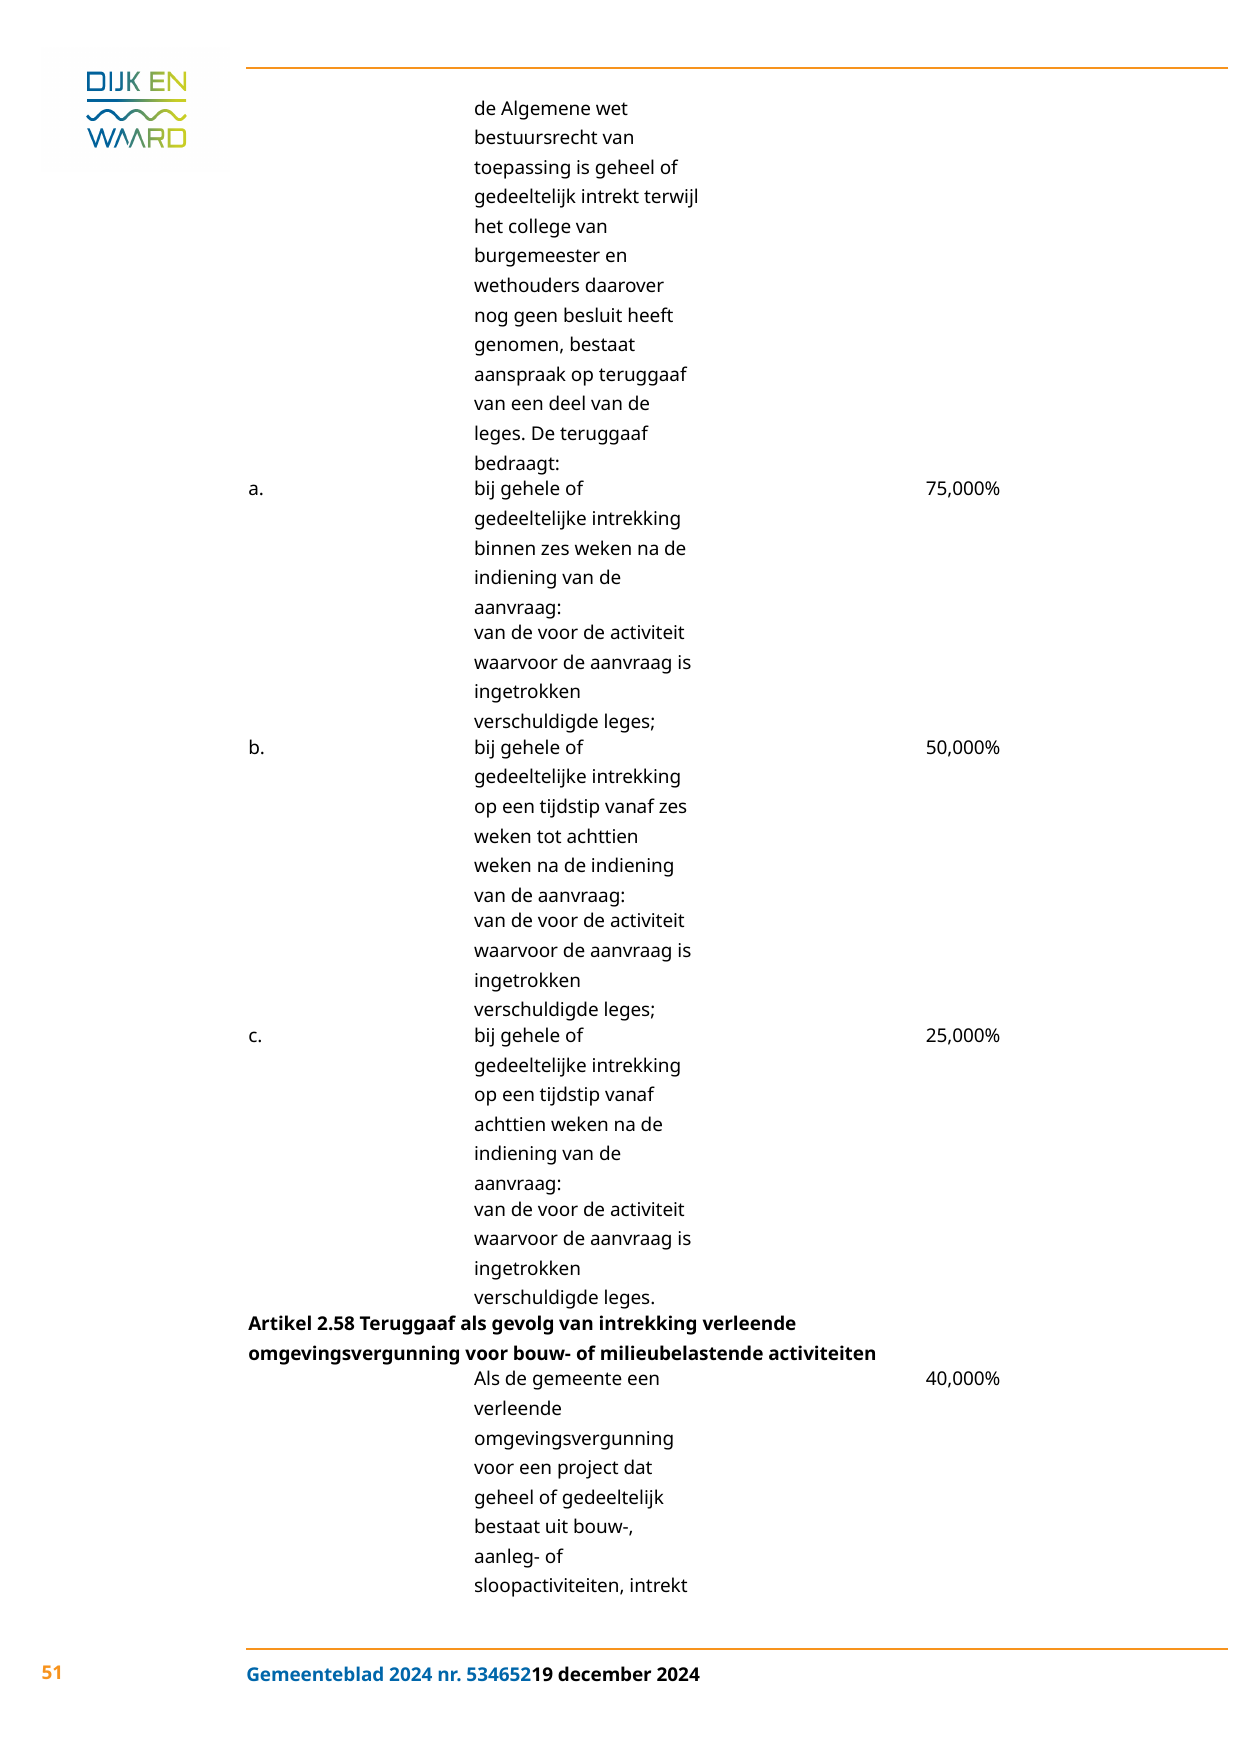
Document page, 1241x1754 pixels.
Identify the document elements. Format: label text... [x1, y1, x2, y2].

table_cell 50,000% [926, 734, 1152, 908]
table_cell [926, 908, 1152, 1022]
table_cell van de voor de activiteit waarvoor de aanvraag is ingetrokken verschuldigde leges; [474, 908, 700, 1022]
table_cell [248, 1366, 474, 1598]
table_cell [700, 1022, 926, 1196]
table_cell c. [248, 1022, 474, 1196]
table_cell bij gehele of gedeeltelijke intrekking op een tijdstip vanaf zes weken tot achttien weken na de indiening van de aanvraag: [474, 734, 700, 908]
table_cell [700, 1366, 926, 1598]
table_cell [926, 620, 1152, 734]
table_cell [700, 908, 926, 1022]
table_cell van de voor de activiteit waarvoor de aanvraag is ingetrokken verschuldigde leges. [474, 1196, 700, 1310]
table_cell [248, 620, 474, 734]
table_cell [926, 1196, 1152, 1310]
table_cell 40,000% [926, 1366, 1152, 1598]
table_cell bij gehele of gedeeltelijke intrekking op een tijdstip vanaf achttien weken na de indiening van de aanvraag: [474, 1022, 700, 1196]
table_cell [248, 95, 474, 476]
picture [41, 47, 231, 172]
table_cell [248, 908, 474, 1022]
table_cell [700, 620, 926, 734]
table_cell Als de gemeente een verleende omgevingsvergunning voor een project dat geheel of gedeeltelijk bestaat uit bouw-, aanleg- of sloopactiviteiten, intrekt [474, 1366, 700, 1598]
table_cell a. [248, 476, 474, 619]
table_cell [926, 1310, 1152, 1366]
table_cell 75,000% [926, 476, 1152, 619]
table_cell bij gehele of gedeeltelijke intrekking binnen zes weken na de indiening van de aanvraag: [474, 476, 700, 619]
table_cell b. [248, 734, 474, 908]
table_cell [700, 95, 926, 476]
table_cell de Algemene wet bestuursrecht van toepassing is geheel of gedeeltelijk intrekt terwijl het college van burgemeester en wethouders daarover nog geen besluit heeft genomen, bestaat aanspraak op teruggaaf van een deel van de leges. De teruggaaf bedraagt: [474, 95, 700, 476]
table_cell [248, 1196, 474, 1310]
table_cell [926, 95, 1152, 476]
table_cell 25,000% [926, 1022, 1152, 1196]
table_cell van de voor de activiteit waarvoor de aanvraag is ingetrokken verschuldigde leges; [474, 620, 700, 734]
table_cell [700, 476, 926, 619]
table_cell Artikel 2.58 Teruggaaf als gevolg van intrekking verleende omgevingsvergunning voor bouw- of milieubelastende activiteiten [248, 1310, 926, 1366]
table_cell [700, 734, 926, 908]
table_cell [700, 1196, 926, 1310]
